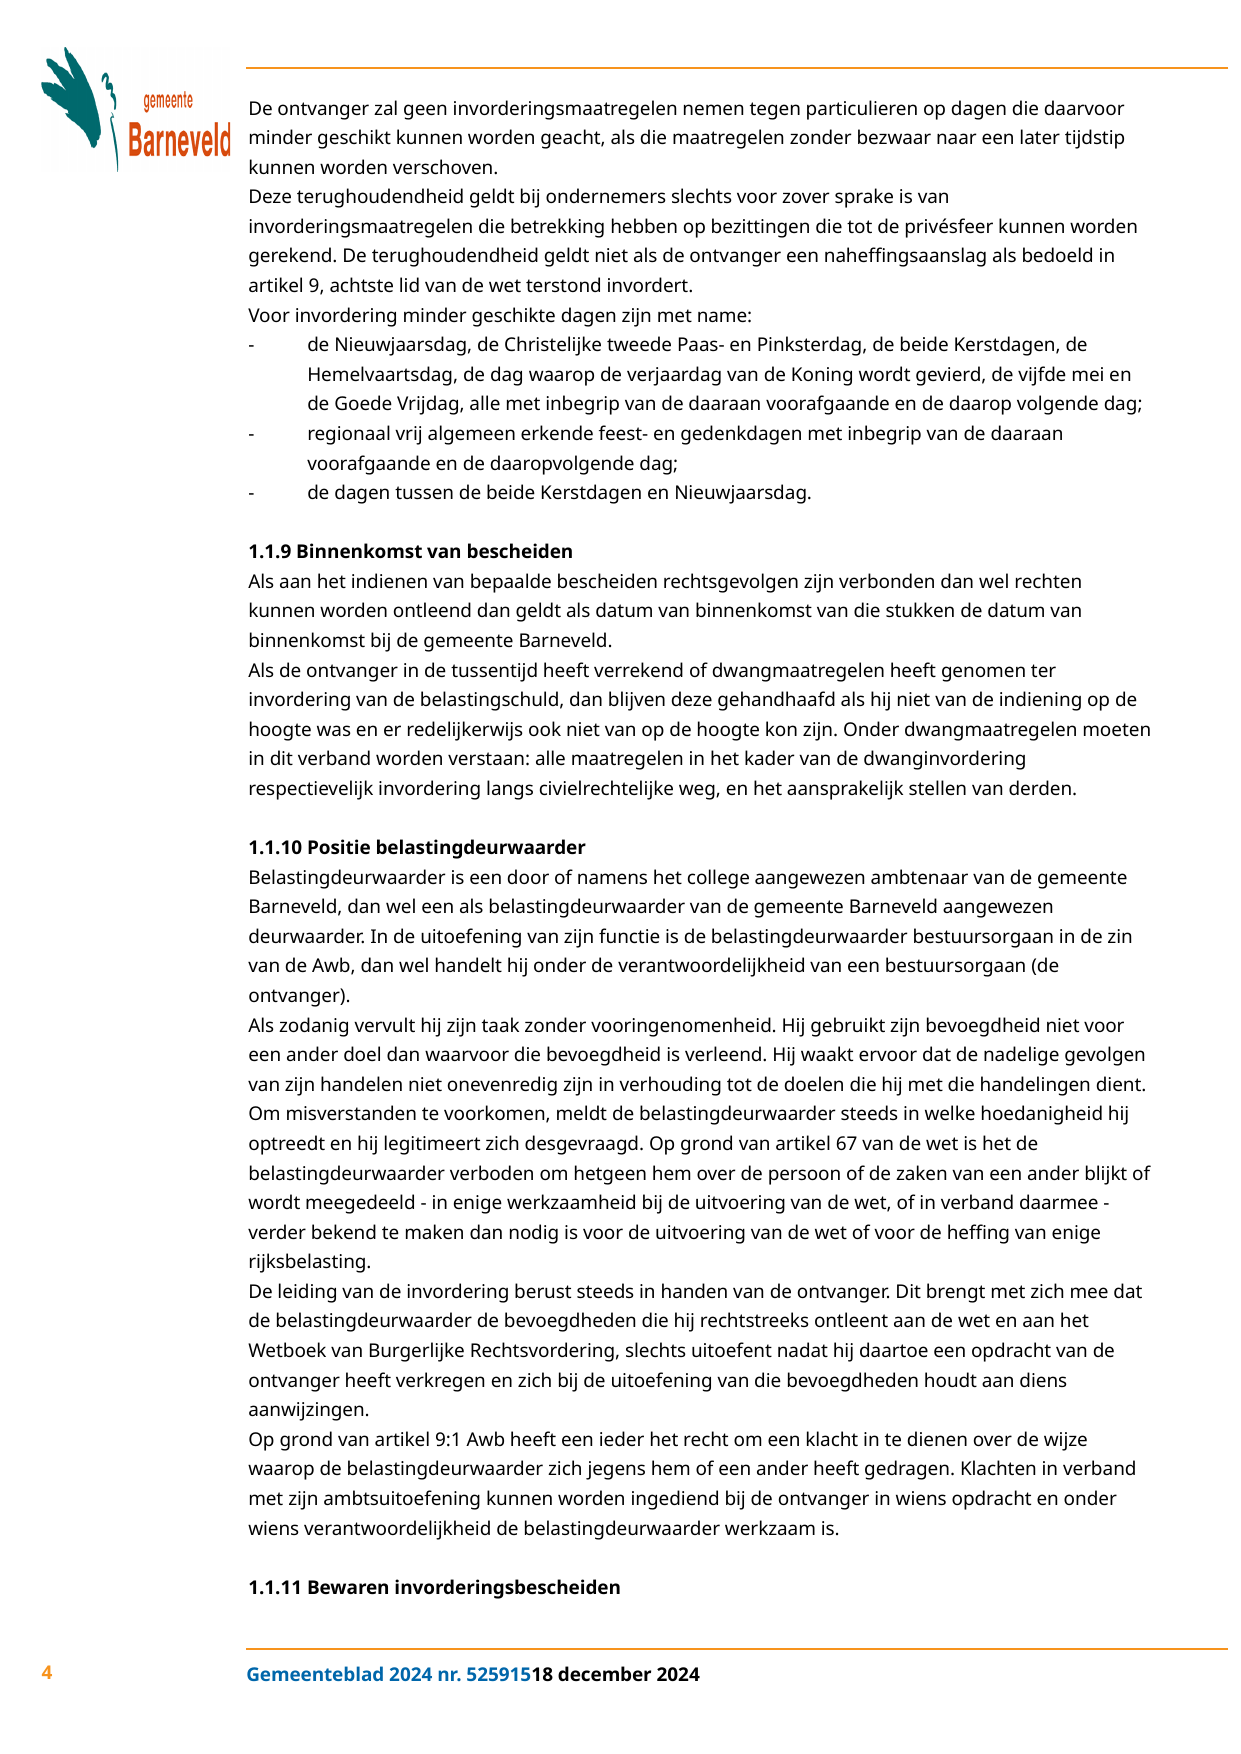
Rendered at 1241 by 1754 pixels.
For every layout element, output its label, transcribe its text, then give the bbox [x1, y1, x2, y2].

text Voor invordering minder geschikte dagen zijn met name: [248, 302, 1152, 328]
text Als zodanig vervult hij zijn taak zonder vooringenomenheid. Hij gebruikt zijn bevoegdheid niet voor een ander doel dan waarvoor die bevoegdheid is verleend. Hij waakt ervoor dat de nadelige gevolgen van zijn handelen niet onevenredig zijn in verhouding tot de doelen die hij met die handelingen dient. [248, 1012, 1152, 1097]
picture [41, 47, 231, 172]
text Deze terughoudendheid geldt bij ondernemers slechts voor zover sprake is van invorderingsmaatregelen die betrekking hebben op bezittingen die tot de privésfeer kunnen worden gerekend. De terughoudendheid geldt niet als de ontvanger een naheffingsaanslag als bedoeld in artikel 9, achtste lid van de wet terstond invordert. [248, 183, 1152, 298]
text De ontvanger zal geen invorderingsmaatregelen nemen tegen particulieren op dagen die daarvoor minder geschikt kunnen worden geacht, als die maatregelen zonder bezwaar naar een later tijdstip kunnen worden verschoven. [248, 95, 1152, 180]
list de Nieuwjaarsdag, de Christelijke tweede Paas- en Pinksterdag, de beide Kerstdagen, de Hemelvaartsdag, de dag waarop de verjaardag van de Koning wordt gevierd, de vijfde mei en de Goede Vrijdag, alle met inbegrip van de daaraan voorafgaande en de daarop volgende dag; [248, 331, 1152, 416]
text 1.1.11 Bewaren invorderingsbescheiden [248, 1574, 1152, 1600]
list regionaal vrij algemeen erkende feest- en gedenkdagen met inbegrip van de daaraan voorafgaande en de daaropvolgende dag; [248, 420, 1152, 476]
text Als de ontvanger in de tussentijd heeft verrekend of dwangmaatregelen heeft genomen ter invordering van de belastingschuld, dan blijven deze gehandhaafd als hij niet van de indiening op de hoogte was en er redelijkerwijs ook niet van op de hoogte kon zijn. Onder dwangmaatregelen moeten in dit verband worden verstaan: alle maatregelen in het kader van de dwanginvordering respectievelijk invordering langs civielrechtelijke weg, en het aansprakelijk stellen van derden. [248, 657, 1152, 801]
list de dagen tussen de beide Kerstdagen en Nieuwjaarsdag. [248, 479, 1152, 505]
text 1.1.10 Positie belastingdeurwaarder [248, 834, 1152, 860]
text 1.1.9 Binnenkomst van bescheiden [248, 538, 1152, 564]
text De leiding van de invordering berust steeds in handen van de ontvanger. Dit brengt met zich mee dat de belastingdeurwaarder de bevoegdheden die hij rechtstreeks ontleent aan de wet en aan het Wetboek van Burgerlijke Rechtsvordering, slechts uitoefent nadat hij daartoe een opdracht van de ontvanger heeft verkregen en zich bij de uitoefening van die bevoegdheden houdt aan diens aanwijzingen. [248, 1278, 1152, 1422]
text Als aan het indienen van bepaalde bescheiden rechtsgevolgen zijn verbonden dan wel rechten kunnen worden ontleend dan geldt als datum van binnenkomst van die stukken de datum van binnenkomst bij de gemeente Barneveld. [248, 568, 1152, 653]
text Op grond van artikel 9:1 Awb heeft een ieder het recht om een klacht in te dienen over de wijze waarop de belastingdeurwaarder zich jegens hem of een ander heeft gedragen. Klachten in verband met zijn ambtsuitoefening kunnen worden ingediend bij de ontvanger in wiens opdracht en onder wiens verantwoordelijkheid de belastingdeurwaarder werkzaam is. [248, 1426, 1152, 1541]
text Om misverstanden te voorkomen, meldt de belastingdeurwaarder steeds in welke hoedanigheid hij optreedt en hij legitimeert zich desgevraagd. Op grond van artikel 67 van de wet is het de belastingdeurwaarder verboden om hetgeen hem over de persoon of de zaken van een ander blijkt of wordt meegedeeld - in enige werkzaamheid bij de uitvoering van de wet, of in verband daarmee - verder bekend te maken dan nodig is voor de uitvoering van de wet of voor de heffing van enige rijksbelasting. [248, 1101, 1152, 1274]
text Belastingdeurwaarder is een door of namens het college aangewezen ambtenaar van de gemeente Barneveld, dan wel een als belastingdeurwaarder van de gemeente Barneveld aangewezen deurwaarder. In de uitoefening van zijn functie is de belastingdeurwaarder bestuursorgaan in de zin van de Awb, dan wel handelt hij onder de verantwoordelijkheid van een bestuursorgaan (de ontvanger). [248, 864, 1152, 1008]
